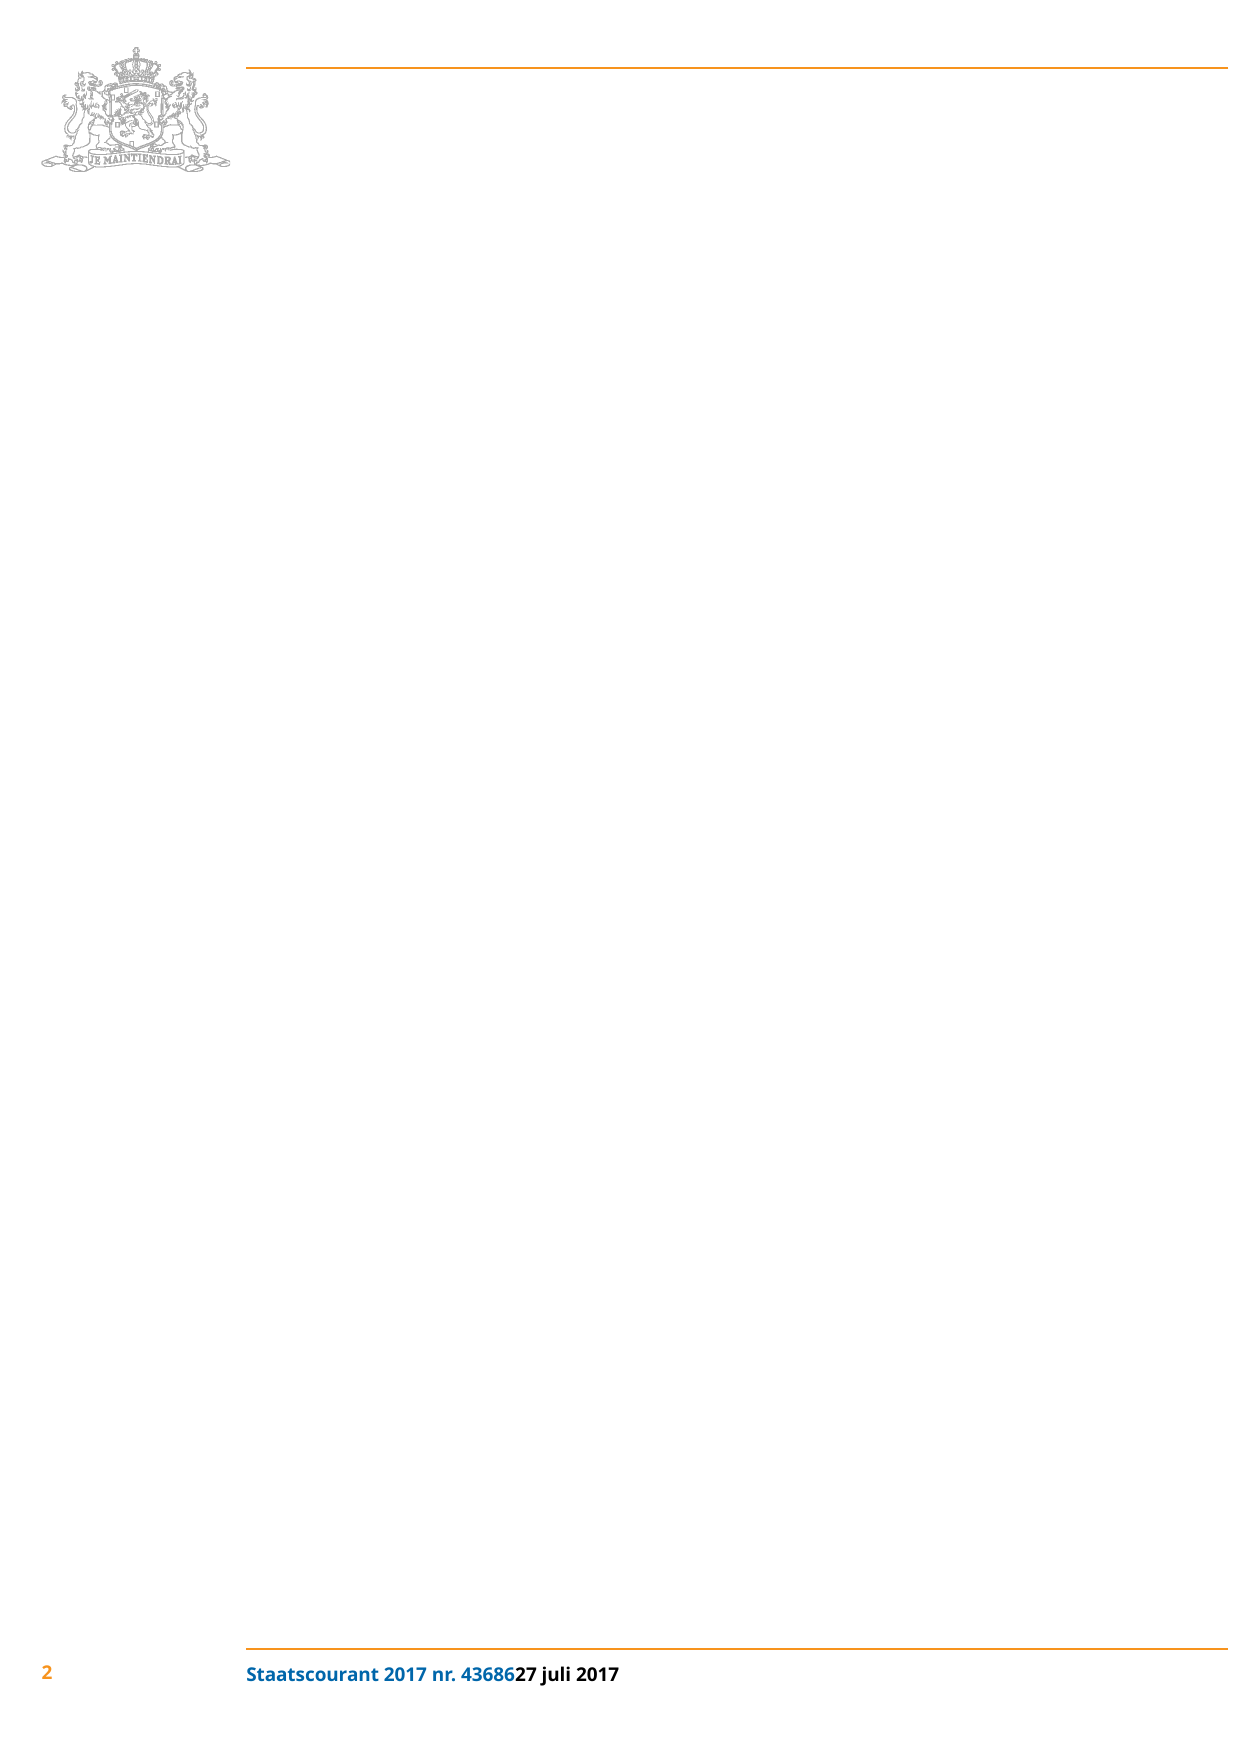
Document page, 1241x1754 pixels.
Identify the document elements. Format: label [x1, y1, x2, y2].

picture [41, 47, 231, 172]
